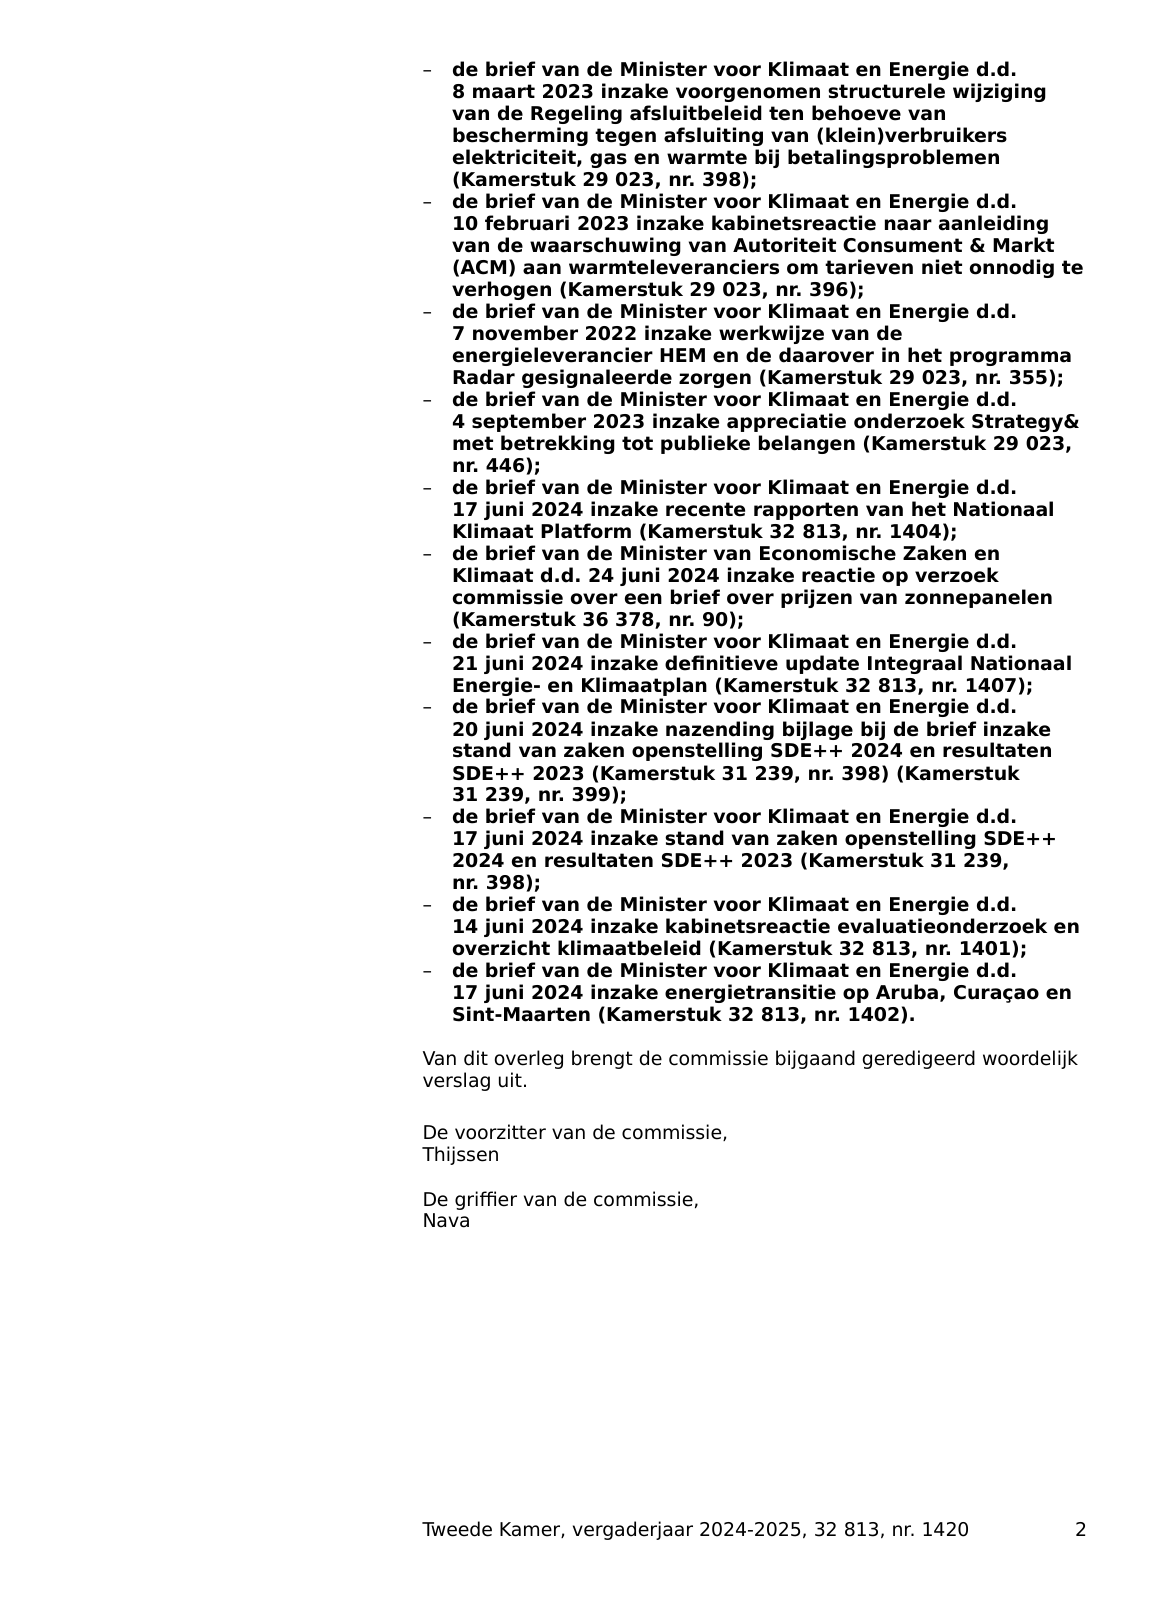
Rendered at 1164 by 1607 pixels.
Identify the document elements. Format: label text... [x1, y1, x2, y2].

text – de brief van de Minister voor Klimaat en Energie d.d. 17 juni 2024 inzake recente rapporten van het Nationaal Klimaat Platform (Kamerstuk 32 813, nr. 1404); [422, 477, 1087, 543]
text – de brief van de Minister voor Klimaat en Energie d.d. 14 juni 2024 inzake kabinetsreactie evaluatieonderzoek en overzicht klimaatbeleid (Kamerstuk 32 813, nr. 1401); [422, 894, 1087, 960]
text – de brief van de Minister voor Klimaat en Energie d.d. 17 juni 2024 inzake energietransitie op Aruba, Curaçao en Sint-Maarten (Kamerstuk 32 813, nr. 1402). [422, 960, 1087, 1026]
text De griffier van de commissie, Nava [422, 1188, 1087, 1232]
text – de brief van de Minister voor Klimaat en Energie d.d. 4 september 2023 inzake appreciatie onderzoek Strategy& met betrekking tot publieke belangen (Kamerstuk 29 023, nr. 446); [422, 389, 1087, 477]
text – de brief van de Minister voor Klimaat en Energie d.d. 7 november 2022 inzake werkwijze van de energieleverancier HEM en de daarover in het programma Radar gesignaleerde zorgen (Kamerstuk 29 023, nr. 355); [422, 301, 1087, 389]
text – de brief van de Minister voor Klimaat en Energie d.d. 20 juni 2024 inzake nazending bijlage bij de brief inzake stand van zaken openstelling SDE++ 2024 en resultaten SDE++ 2023 (Kamerstuk 31 239, nr. 398) (Kamerstuk 31 239, nr. 399); [422, 696, 1087, 806]
text – de brief van de Minister voor Klimaat en Energie d.d. 21 juni 2024 inzake definitieve update Integraal Nationaal Energie- en Klimaatplan (Kamerstuk 32 813, nr. 1407); [422, 631, 1087, 696]
text – de brief van de Minister voor Klimaat en Energie d.d. 17 juni 2024 inzake stand van zaken openstelling SDE++ 2024 en resultaten SDE++ 2023 (Kamerstuk 31 239, nr. 398); [422, 806, 1087, 894]
text – de brief van de Minister voor Klimaat en Energie d.d. 8 maart 2023 inzake voorgenomen structurele wijziging van de Regeling afsluitbeleid ten behoeve van bescherming tegen afsluiting van (klein)verbruikers elektriciteit, gas en warmte bij betalingsproblemen (Kamerstuk 29 023, nr. 398); [422, 59, 1087, 191]
text De voorzitter van de commissie, Thijssen [422, 1122, 1087, 1166]
text – de brief van de Minister voor Klimaat en Energie d.d. 10 februari 2023 inzake kabinetsreactie naar aanleiding van de waarschuwing van Autoriteit Consument & Markt (ACM) aan warmteleveranciers om tarieven niet onnodig te verhogen (Kamerstuk 29 023, nr. 396); [422, 191, 1087, 301]
text – de brief van de Minister van Economische Zaken en Klimaat d.d. 24 juni 2024 inzake reactie op verzoek commissie over een brief over prijzen van zonnepanelen (Kamerstuk 36 378, nr. 90); [422, 543, 1087, 631]
text Van dit overleg brengt de commissie bijgaand geredigeerd woordelijk verslag uit. [422, 1048, 1087, 1092]
